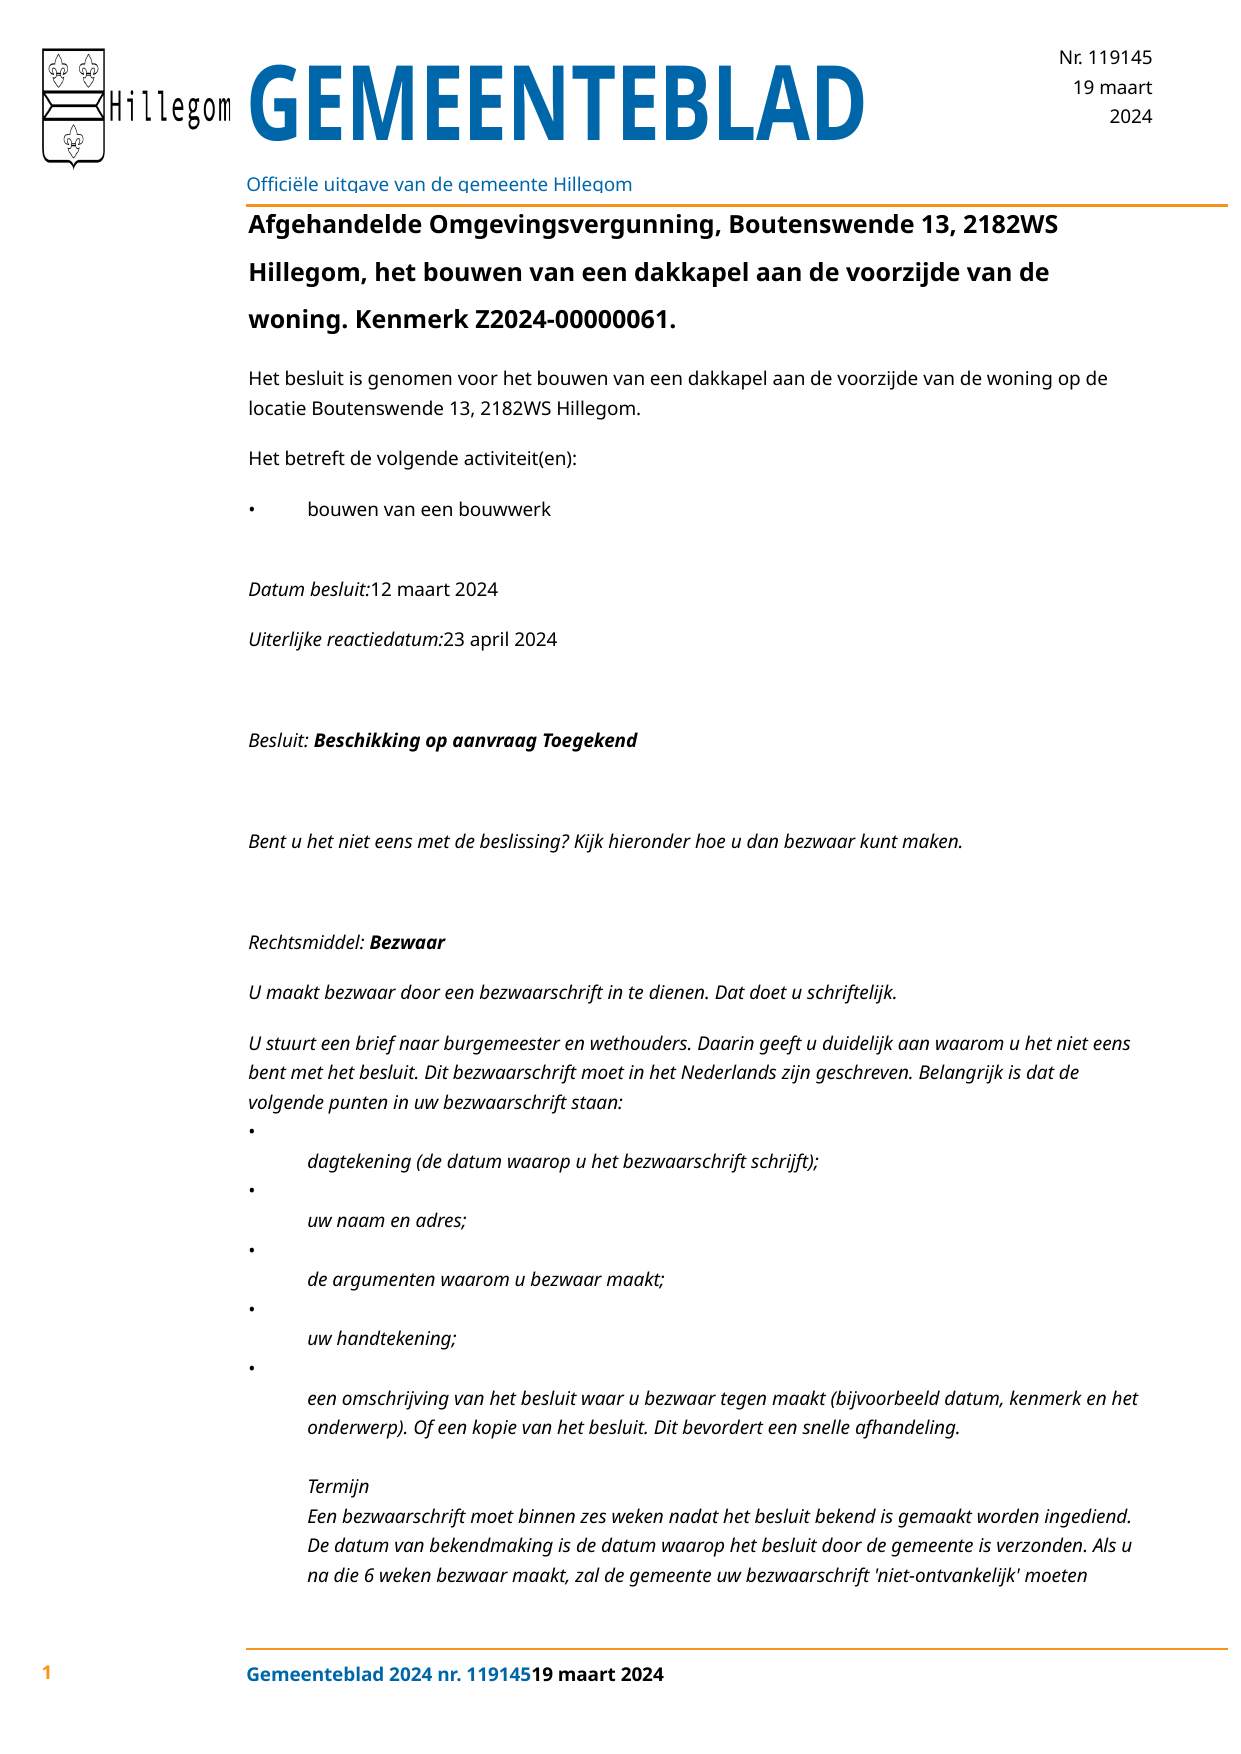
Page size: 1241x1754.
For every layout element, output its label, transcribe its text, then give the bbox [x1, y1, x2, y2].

picture [41, 47, 231, 172]
list een omschrijving van het besluit waar u bezwaar tegen maakt (bijvoorbeeld datum, kenmerk en het onderwerp). Of een kopie van het besluit. Dit bevordert een snelle afhandeling. [248, 1385, 1152, 1440]
list dagtekening (de datum waarop u het bezwaarschrift schrijft); [248, 1148, 1152, 1174]
text Het betreft de volgende activiteit(en): [248, 446, 1152, 471]
text U stuurt een brief naar burgemeester en wethouders. Daarin geeft u duidelijk aan waarom u het niet eens bent met het besluit. Dit bezwaarschrift moet in het Nederlands zijn geschreven. Belangrijk is dat de volgende punten in uw bezwaarschrift staan: [248, 1030, 1152, 1114]
list bouwen van een bouwwerk [248, 496, 1152, 522]
text Afgehandelde Omgevingsvergunning, Boutenswende 13, 2182WS Hillegom, het bouwen van een dakkapel aan de voorzijde van de woning. Kenmerk Z2024-00000061. [248, 207, 1152, 336]
text Bent u het niet eens met de beslissing? Kijk hieronder hoe u dan bezwaar kunt maken. [248, 828, 1152, 854]
text Uiterlijke reactiedatum:23 april 2024 [248, 626, 1152, 652]
list Termijn [248, 1473, 1152, 1499]
list de argumenten waarom u bezwaar maakt; [248, 1266, 1152, 1292]
list uw handtekening; [248, 1326, 1152, 1351]
text Het besluit is genomen voor het bouwen van een dakkapel aan de voorzijde van de woning op de locatie Boutenswende 13, 2182WS Hillegom. [248, 366, 1152, 421]
list Een bezwaarschrift moet binnen zes weken nadat het besluit bekend is gemaakt worden ingediend. De datum van bekendmaking is de datum waarop het besluit door de gemeente is verzonden. Als u na die 6 weken bezwaar maakt, zal de gemeente uw bezwaarschrift 'niet-ontvankelijk' moeten [248, 1503, 1152, 1588]
text Rechtsmiddel: Bezwaar [248, 929, 1152, 954]
text U maakt bezwaar door een bezwaarschrift in te dienen. Dat doet u schriftelijk. [248, 979, 1152, 1005]
list uw naam en adres; [248, 1207, 1152, 1233]
text Besluit: Beschikking op aanvraag Toegekend [248, 727, 1152, 753]
text Datum besluit:12 maart 2024 [248, 576, 1152, 602]
